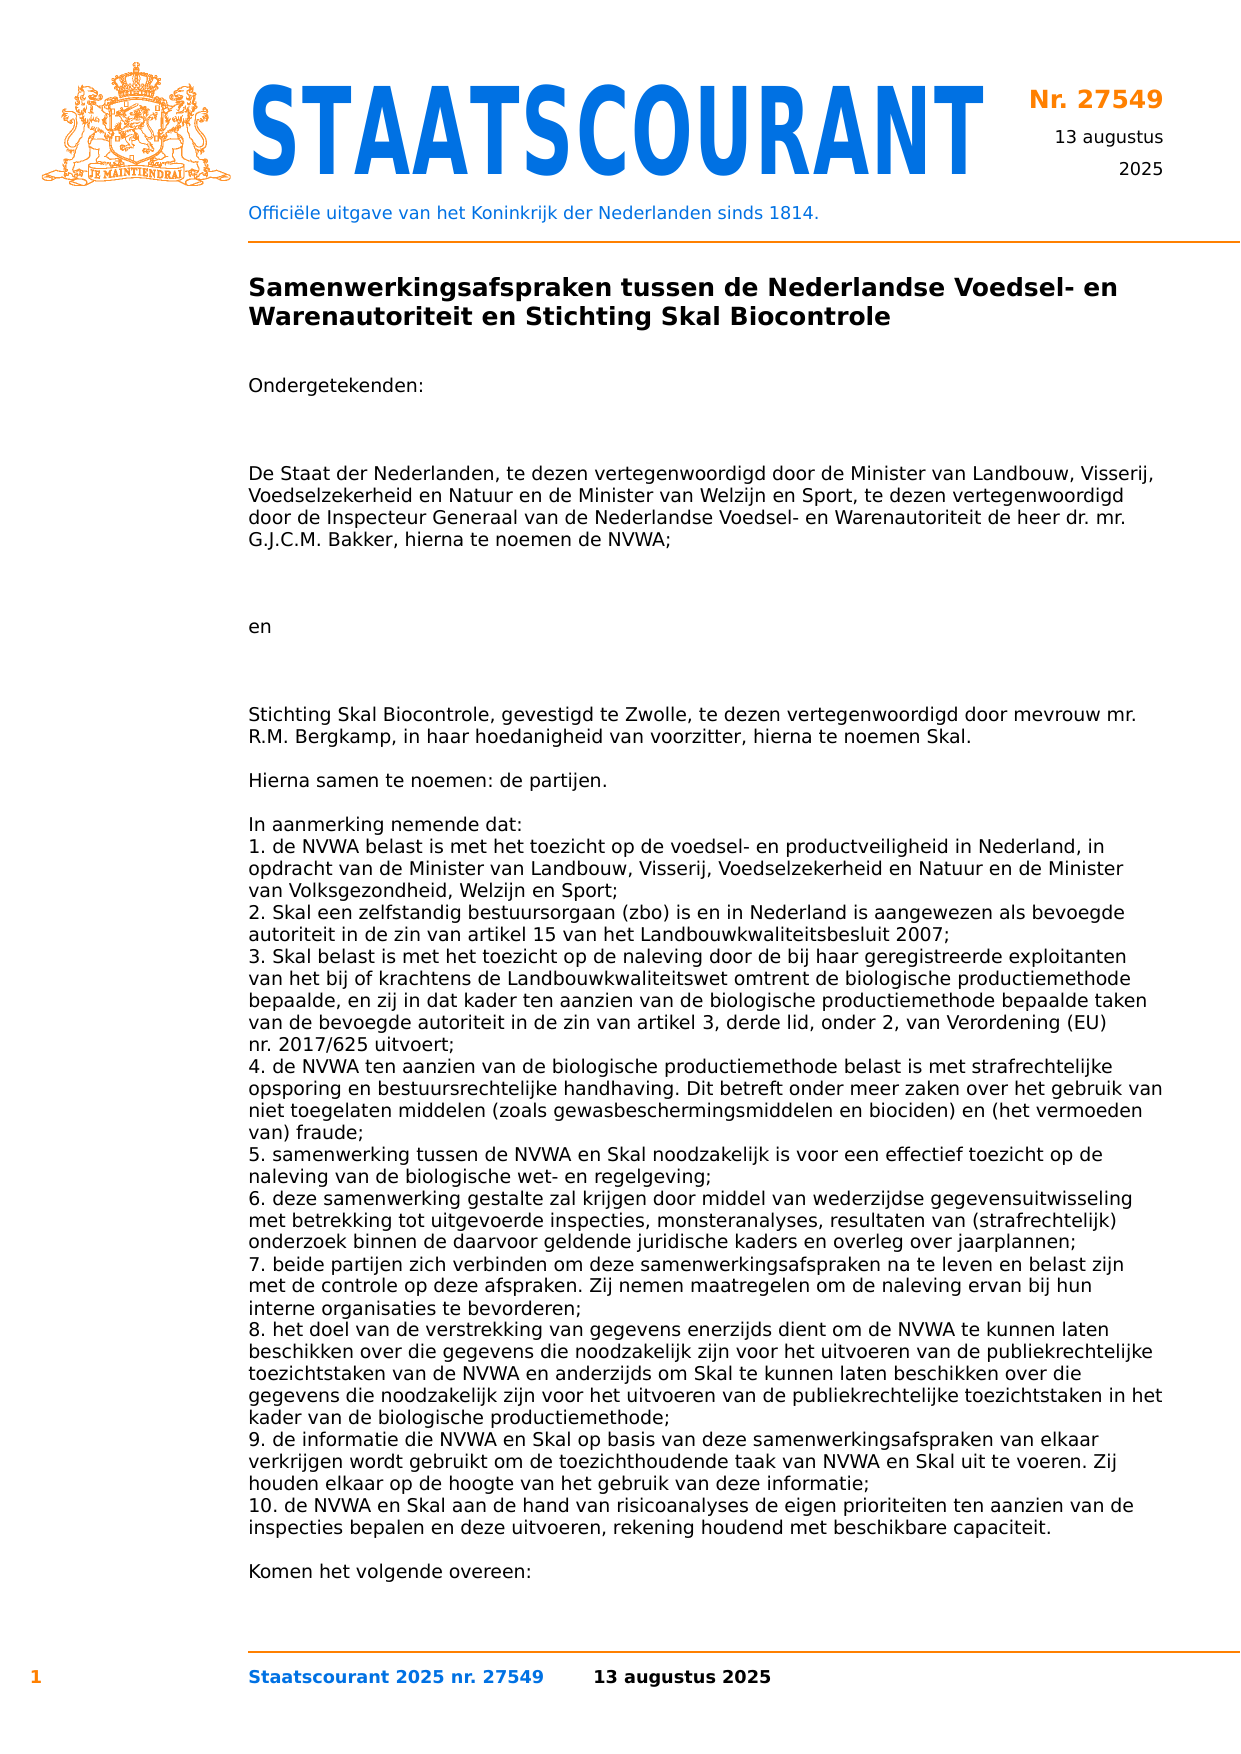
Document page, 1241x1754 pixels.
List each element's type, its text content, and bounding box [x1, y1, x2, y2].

table_header Nr. 27549 [998, 62, 1240, 121]
text en [248, 616, 1163, 638]
text 1. de NVWA belast is met het toezicht op de voedsel- en productveiligheid in Nederland, in opdracht van de Minister van Landbouw, Visserij, Voedselzekerheid en Natuur en de Minister van Volksgezondheid, Welzijn en Sport; [248, 836, 1163, 902]
text Hierna samen te noemen: de partijen. [248, 770, 1163, 792]
text 2. Skal een zelfstandig bestuursorgaan (zbo) is en in Nederland is aangewezen als bevoegde autoriteit in de zin van artikel 15 van het Landbouwkwaliteitsbesluit 2007; [248, 902, 1163, 946]
text Komen het volgende overeen: [248, 1561, 1163, 1583]
text 10. de NVWA en Skal aan de hand van risicoanalyses de eigen prioriteiten ten aanzien van de inspecties bepalen en deze uitvoeren, rekening houdend met beschikbare capaciteit. [248, 1495, 1163, 1539]
text In aanmerking nemende dat: [248, 814, 1163, 836]
table_cell Officiële uitgave van het Koninkrijk der Nederlanden sinds 1814. [248, 203, 1240, 241]
text 9. de informatie die NVWA en Skal op basis van deze samenwerkingsafspraken van elkaar verkrijgen wordt gebruikt om de toezichthoudende taak van NVWA en Skal uit te voeren. Zij houden elkaar op de hoogte van het gebruik van deze informatie; [248, 1429, 1163, 1495]
text 7. beide partijen zich verbinden om deze samenwerkingsafspraken na te leven en belast zijn met de controle op deze afspraken. Zij nemen maatregelen om de naleving ervan bij hun interne organisaties te bevorderen; [248, 1253, 1163, 1319]
text 4. de NVWA ten aanzien van de biologische productiemethode belast is met strafrechtelijke opsporing en bestuursrechtelijke handhaving. Dit betreft onder meer zaken over het gebruik van niet toegelaten middelen (zoals gewasbeschermingsmiddelen en biociden) en (het vermoeden van) fraude; [248, 1056, 1163, 1143]
table_header STAATSCOURANT [248, 62, 998, 203]
text Stichting Skal Biocontrole, gevestigd te Zwolle, te dezen vertegenwoordigd door mevrouw mr. R.M. Bergkamp, in haar hoedanigheid van voorzitter, hierna te noemen Skal. [248, 704, 1163, 748]
table_header [25, 62, 248, 241]
picture [41, 62, 231, 186]
text 3. Skal belast is met het toezicht op de naleving door de bij haar geregistreerde exploitanten van het bij of krachtens de Landbouwkwaliteitswet omtrent de biologische productiemethode bepaalde, en zij in dat kader ten aanzien van de biologische productiemethode bepaalde taken van de bevoegde autoriteit in de zin van artikel 3, derde lid, onder 2, van Verordening (EU) nr. 2017/625 uitvoert; [248, 946, 1163, 1056]
text De Staat der Nederlanden, te dezen vertegenwoordigd door de Minister van Landbouw, Visserij, Voedselzekerheid en Natuur en de Minister van Welzijn en Sport, te dezen vertegenwoordigd door de Inspecteur Generaal van de Nederlandse Voedsel- en Warenautoriteit de heer dr. mr. G.J.C.M. Bakker, hierna te noemen de NVWA; [248, 463, 1163, 551]
text 8. het doel van de verstrekking van gegevens enerzijds dient om de NVWA te kunnen laten beschikken over die gegevens die noodzakelijk zijn voor het uitvoeren van de publiekrechtelijke toezichtstaken van de NVWA en anderzijds om Skal te kunnen laten beschikken over die gegevens die noodzakelijk zijn voor het uitvoeren van de publiekrechtelijke toezichtstaken in het kader van de biologische productiemethode; [248, 1319, 1163, 1429]
subtitle Samenwerkingsafspraken tussen de Nederlandse Voedsel- en Warenautoriteit en Stichting Skal Biocontrole [248, 273, 1163, 331]
text 6. deze samenwerking gestalte zal krijgen door middel van wederzijdse gegevensuitwisseling met betrekking tot uitgevoerde inspecties, monsteranalyses, resultaten van (strafrechtelijk) onderzoek binnen de daarvoor geldende juridische kaders en overleg over jaarplannen; [248, 1187, 1163, 1253]
text 5. samenwerking tussen de NVWA en Skal noodzakelijk is voor een effectief toezicht op de naleving van de biologische wet- en regelgeving; [248, 1143, 1163, 1187]
table_cell 13 augustus [998, 121, 1240, 153]
table_cell 2025 [998, 153, 1240, 203]
text Ondergetekenden: [248, 375, 1163, 397]
